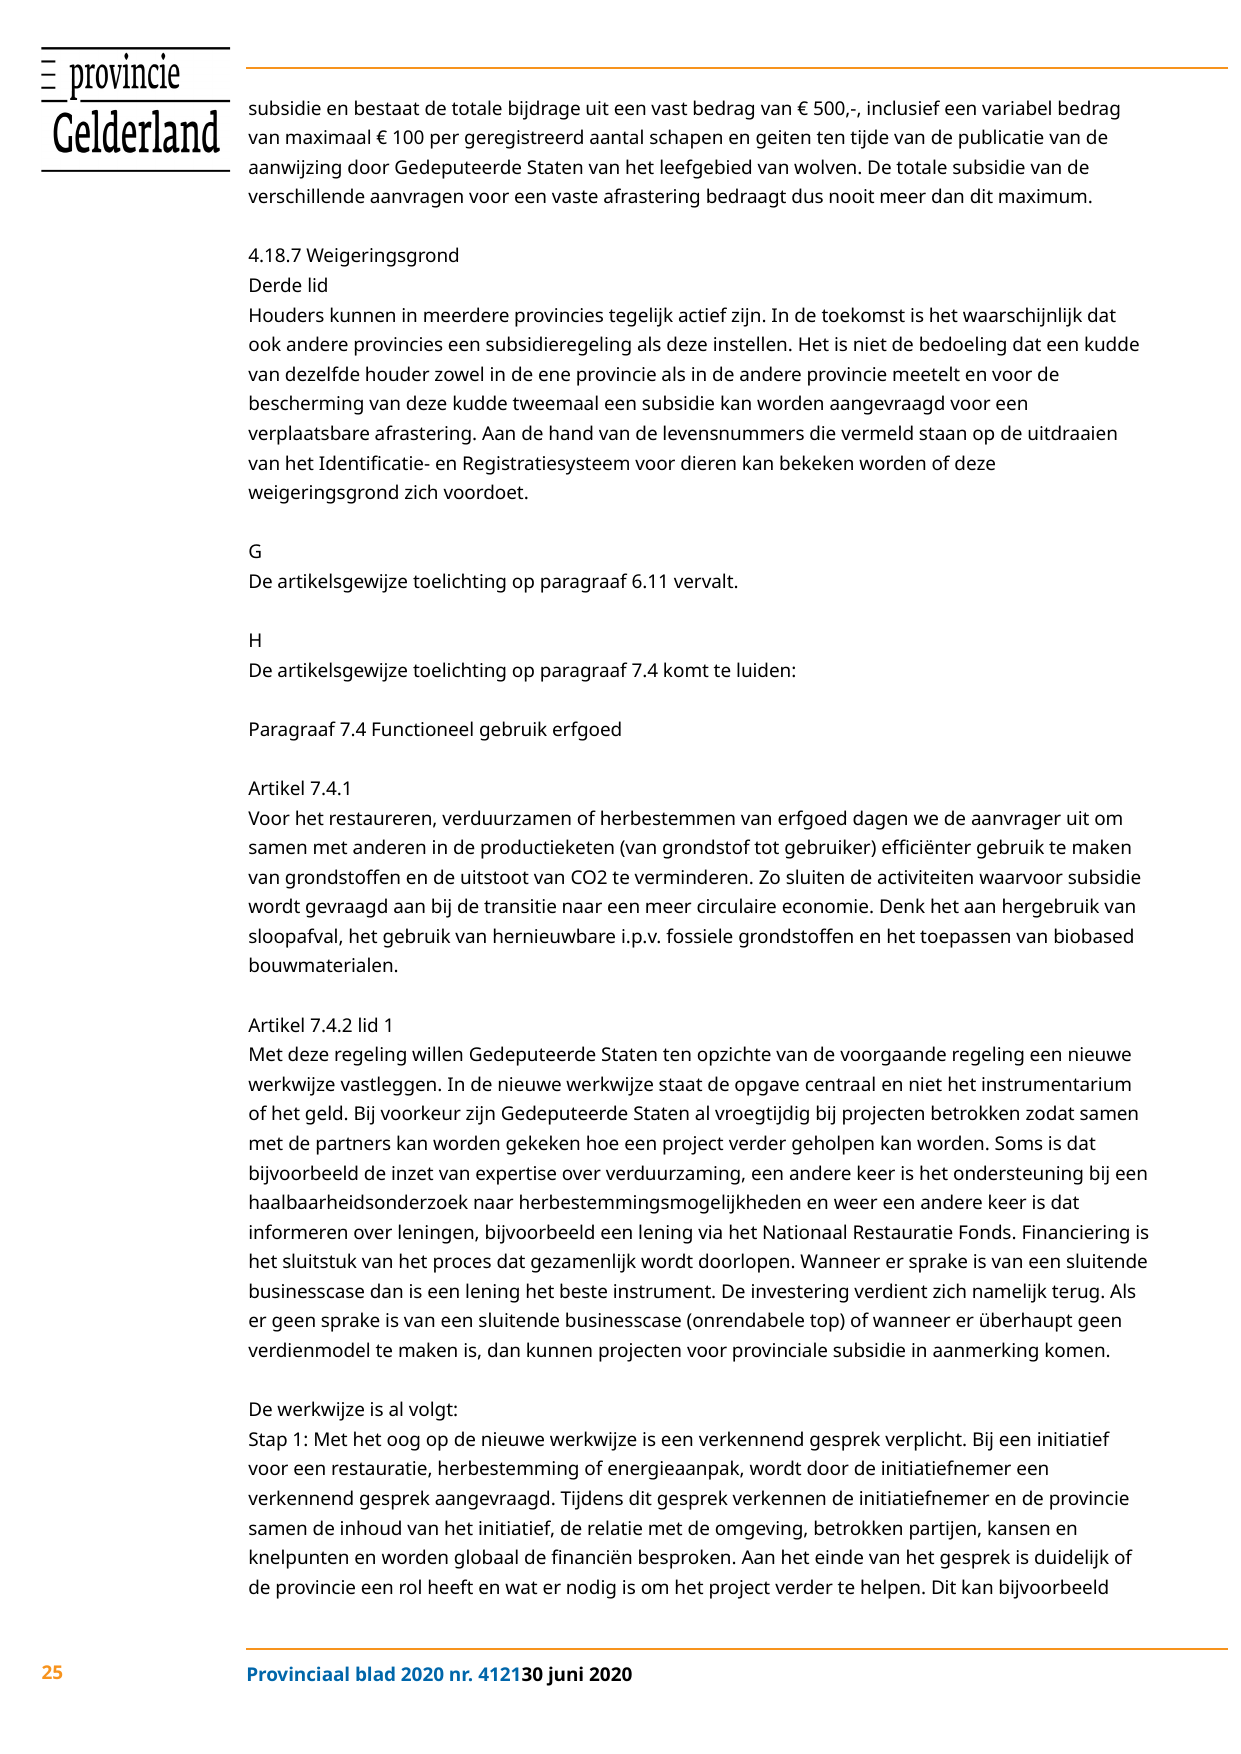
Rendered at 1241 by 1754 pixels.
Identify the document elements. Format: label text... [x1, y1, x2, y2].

text Derde lid [248, 272, 1152, 298]
text De artikelsgewijze toelichting op paragraaf 7.4 komt te luiden: [248, 657, 1152, 683]
text H [248, 627, 1152, 653]
text Artikel 7.4.2 lid 1 [248, 1012, 1152, 1038]
text De werkwijze is al volgt: [248, 1396, 1152, 1422]
text Artikel 7.4.1 [248, 775, 1152, 801]
text subsidie en bestaat de totale bijdrage uit een vast bedrag van € 500,-, inclusief een variabel bedrag van maximaal € 100 per geregistreerd aantal schapen en geiten ten tijde van de publicatie van de aanwijzing door Gedeputeerde Staten van het leefgebied van wolven. De totale subsidie van de verschillende aanvragen voor een vaste afrastering bedraagt dus nooit meer dan dit maximum. [248, 95, 1152, 209]
text Voor het restaureren, verduurzamen of herbestemmen van erfgoed dagen we de aanvrager uit om samen met anderen in de productieketen (van grondstof tot gebruiker) efficiënter gebruik te maken van grondstoffen en de uitstoot van CO2 te verminderen. Zo sluiten de activiteiten waarvoor subsidie wordt gevraagd aan bij de transitie naar een meer circulaire economie. Denk het aan hergebruik van sloopafval, het gebruik van hernieuwbare i.p.v. fossiele grondstoffen en het toepassen van biobased bouwmaterialen. [248, 805, 1152, 978]
text Houders kunnen in meerdere provincies tegelijk actief zijn. In de toekomst is het waarschijnlijk dat ook andere provincies een subsidieregeling als deze instellen. Het is niet de bedoeling dat een kudde van dezelfde houder zowel in de ene provincie als in de andere provincie meetelt en voor de bescherming van deze kudde tweemaal een subsidie kan worden aangevraagd voor een verplaatsbare afrastering. Aan de hand van de levensnummers die vermeld staan op de uitdraaien van het Identificatie- en Registratiesysteem voor dieren kan bekeken worden of deze weigeringsgrond zich voordoet. [248, 302, 1152, 505]
text Paragraaf 7.4 Functioneel gebruik erfgoed [248, 716, 1152, 742]
picture [41, 47, 231, 172]
text G [248, 538, 1152, 564]
text Stap 1: Met het oog op de nieuwe werkwijze is een verkennend gesprek verplicht. Bij een initiatief voor een restauratie, herbestemming of energieaanpak, wordt door de initiatiefnemer een verkennend gesprek aangevraagd. Tijdens dit gesprek verkennen de initiatiefnemer en de provincie samen de inhoud van het initiatief, de relatie met de omgeving, betrokken partijen, kansen en knelpunten en worden globaal de financiën besproken. Aan het einde van het gesprek is duidelijk of de provincie een rol heeft en wat er nodig is om het project verder te helpen. Dit kan bijvoorbeeld [248, 1426, 1152, 1600]
text De artikelsgewijze toelichting op paragraaf 6.11 vervalt. [248, 568, 1152, 594]
text 4.18.7 Weigeringsgrond [248, 243, 1152, 268]
text Met deze regeling willen Gedeputeerde Staten ten opzichte van de voorgaande regeling een nieuwe werkwijze vastleggen. In de nieuwe werkwijze staat de opgave centraal en niet het instrumentarium of het geld. Bij voorkeur zijn Gedeputeerde Staten al vroegtijdig bij projecten betrokken zodat samen met de partners kan worden gekeken hoe een project verder geholpen kan worden. Soms is dat bijvoorbeeld de inzet van expertise over verduurzaming, een andere keer is het ondersteuning bij een haalbaarheidsonderzoek naar herbestemmingsmogelijkheden en weer een andere keer is dat informeren over leningen, bijvoorbeeld een lening via het Nationaal Restauratie Fonds. Financiering is het sluitstuk van het proces dat gezamenlijk wordt doorlopen. Wanneer er sprake is van een sluitende businesscase dan is een lening het beste instrument. De investering verdient zich namelijk terug. Als er geen sprake is van een sluitende businesscase (onrendabele top) of wanneer er überhaupt geen verdienmodel te maken is, dan kunnen projecten voor provinciale subsidie in aanmerking komen. [248, 1041, 1152, 1363]
